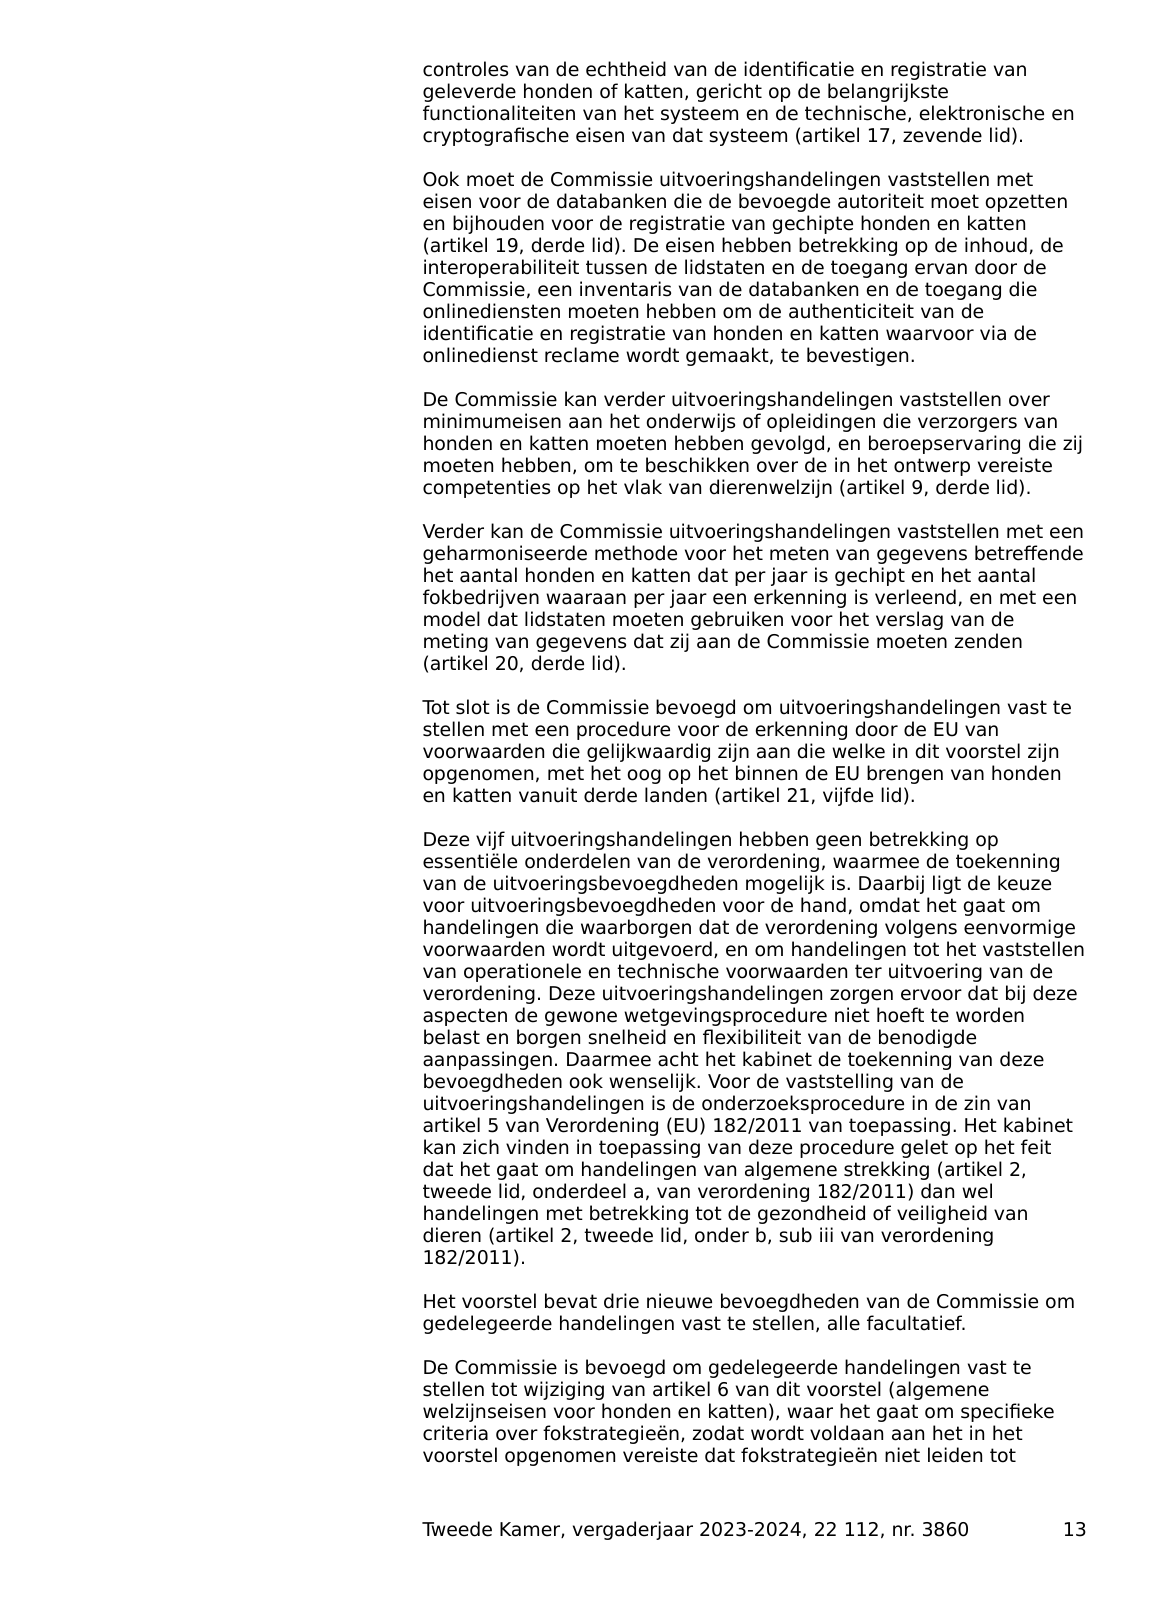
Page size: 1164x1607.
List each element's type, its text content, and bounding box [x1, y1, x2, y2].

text De Commissie is bevoegd om gedelegeerde handelingen vast te stellen tot wijziging van artikel 6 van dit voorstel (algemene welzijnseisen voor honden en katten), waar het gaat om specifieke criteria over fokstrategieën, zodat wordt voldaan aan het in het voorstel opgenomen vereiste dat fokstrategieën niet leiden tot [422, 1357, 1087, 1467]
text Verder kan de Commissie uitvoeringshandelingen vaststellen met een geharmoniseerde methode voor het meten van gegevens betreffende het aantal honden en katten dat per jaar is gechipt en het aantal fokbedrijven waaraan per jaar een erkenning is verleend, en met een model dat lidstaten moeten gebruiken voor het verslag van de meting van gegevens dat zij aan de Commissie moeten zenden (artikel 20, derde lid). [422, 521, 1087, 675]
text controles van de echtheid van de identificatie en registratie van geleverde honden of katten, gericht op de belangrijkste functionaliteiten van het systeem en de technische, elektronische en cryptografische eisen van dat systeem (artikel 17, zevende lid). [422, 59, 1087, 147]
text Ook moet de Commissie uitvoeringshandelingen vaststellen met eisen voor de databanken die de bevoegde autoriteit moet opzetten en bijhouden voor de registratie van gechipte honden en katten (artikel 19, derde lid). De eisen hebben betrekking op de inhoud, de interoperabiliteit tussen de lidstaten en de toegang ervan door de Commissie, een inventaris van de databanken en de toegang die onlinediensten moeten hebben om de authenticiteit van de identificatie en registratie van honden en katten waarvoor via de onlinedienst reclame wordt gemaakt, te bevestigen. [422, 169, 1087, 367]
text Tot slot is de Commissie bevoegd om uitvoeringshandelingen vast te stellen met een procedure voor de erkenning door de EU van voorwaarden die gelijkwaardig zijn aan die welke in dit voorstel zijn opgenomen, met het oog op het binnen de EU brengen van honden en katten vanuit derde landen (artikel 21, vijfde lid). [422, 697, 1087, 807]
text Deze vijf uitvoeringshandelingen hebben geen betrekking op essentiële onderdelen van de verordening, waarmee de toekenning van de uitvoeringsbevoegdheden mogelijk is. Daarbij ligt de keuze voor uitvoeringsbevoegdheden voor de hand, omdat het gaat om handelingen die waarborgen dat de verordening volgens eenvormige voorwaarden wordt uitgevoerd, en om handelingen tot het vaststellen van operationele en technische voorwaarden ter uitvoering van de verordening. Deze uitvoeringshandelingen zorgen ervoor dat bij deze aspecten de gewone wetgevingsprocedure niet hoeft te worden belast en borgen snelheid en flexibiliteit van de benodigde aanpassingen. Daarmee acht het kabinet de toekenning van deze bevoegdheden ook wenselijk. Voor de vaststelling van de uitvoeringshandelingen is de onderzoeksprocedure in de zin van artikel 5 van Verordening (EU) 182/2011 van toepassing. Het kabinet kan zich vinden in toepassing van deze procedure gelet op het feit dat het gaat om handelingen van algemene strekking (artikel 2, tweede lid, onderdeel a, van verordening 182/2011) dan wel handelingen met betrekking tot de gezondheid of veiligheid van dieren (artikel 2, tweede lid, onder b, sub iii van verordening 182/2011). [422, 829, 1087, 1269]
text De Commissie kan verder uitvoeringshandelingen vaststellen over minimumeisen aan het onderwijs of opleidingen die verzorgers van honden en katten moeten hebben gevolgd, en beroepservaring die zij moeten hebben, om te beschikken over de in het ontwerp vereiste competenties op het vlak van dierenwelzijn (artikel 9, derde lid). [422, 389, 1087, 499]
text Het voorstel bevat drie nieuwe bevoegdheden van de Commissie om gedelegeerde handelingen vast te stellen, alle facultatief. [422, 1291, 1087, 1335]
